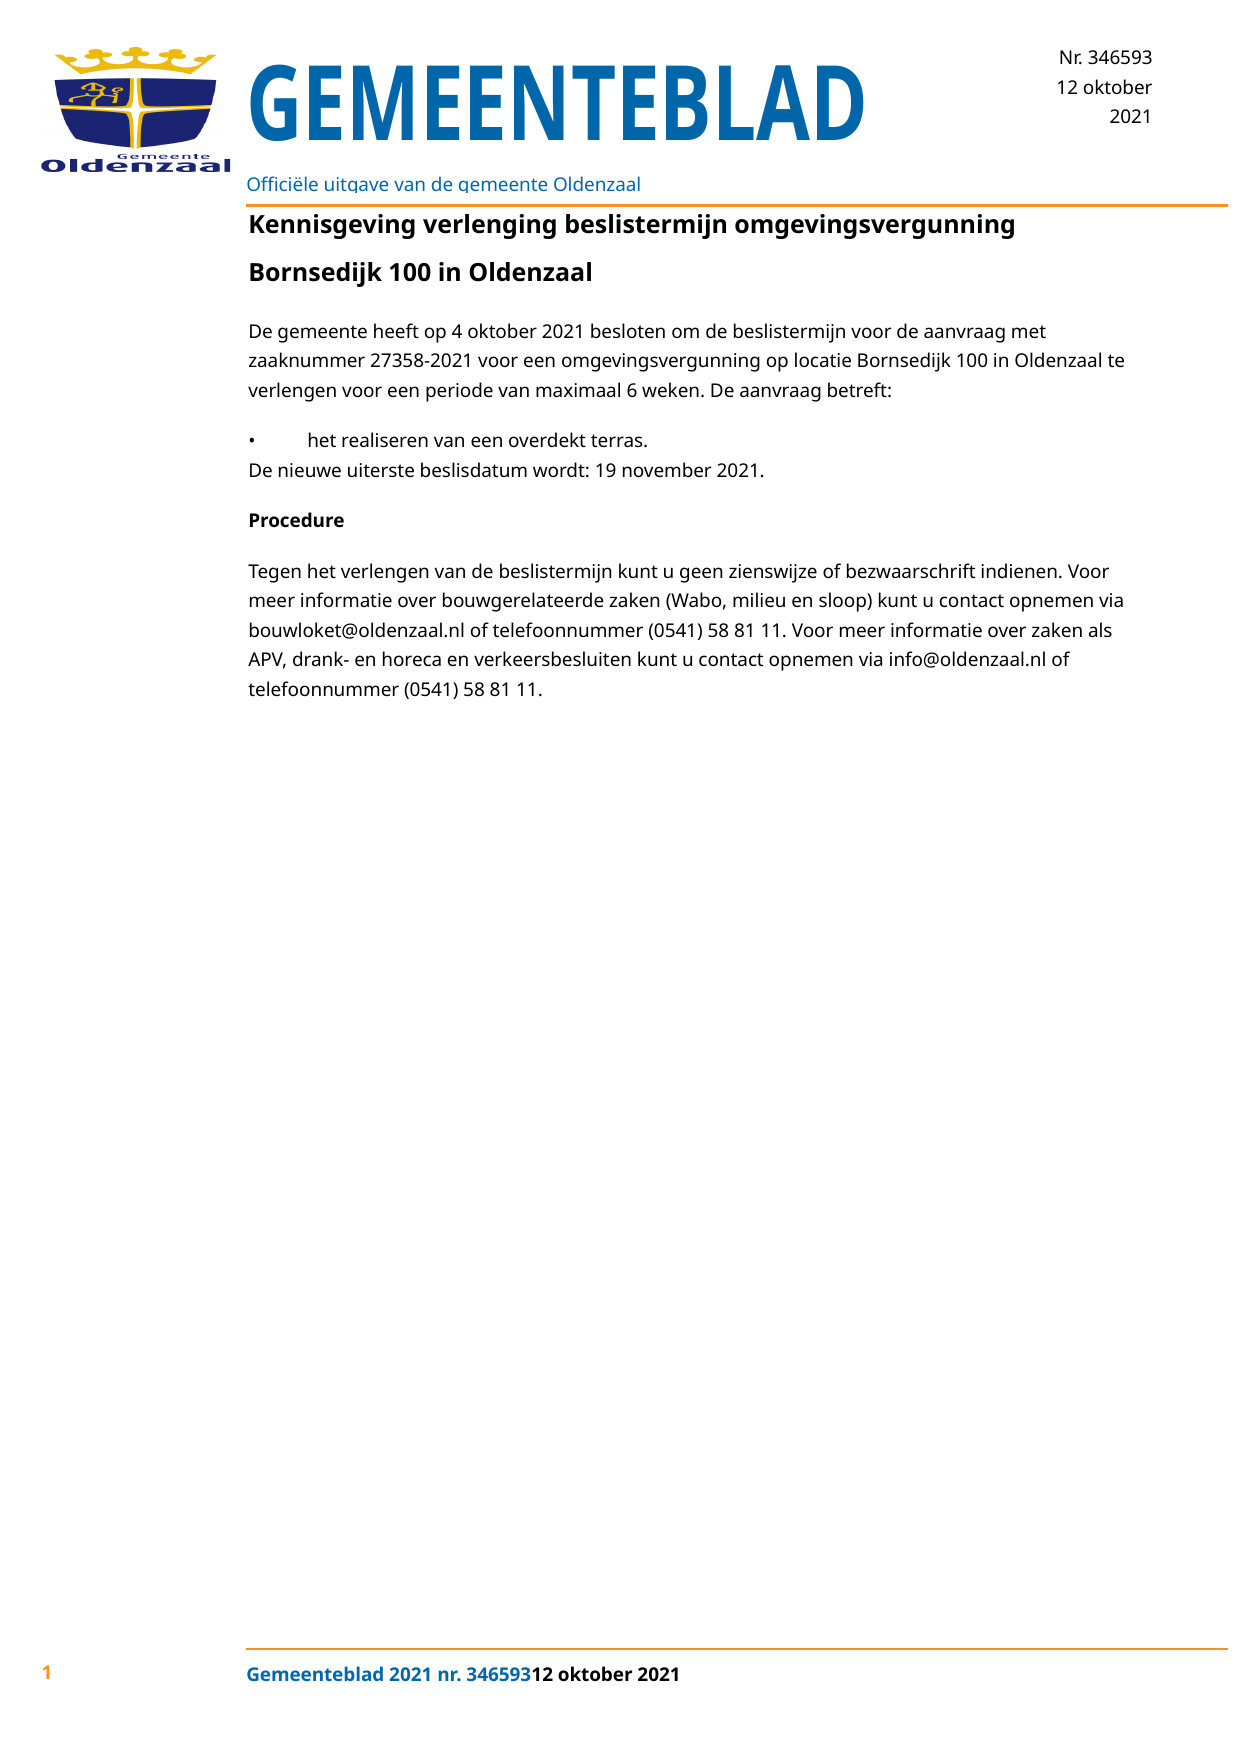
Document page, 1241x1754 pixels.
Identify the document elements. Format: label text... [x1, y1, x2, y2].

text Kennisgeving verlenging beslistermijn omgevingsvergunning Bornsedijk 100 in Oldenzaal [248, 207, 1152, 288]
text Procedure [248, 507, 1152, 533]
list het realiseren van een overdekt terras. [248, 427, 1152, 453]
text De gemeente heeft op 4 oktober 2021 besloten om de beslistermijn voor de aanvraag met zaaknummer 27358-2021 voor een omgevingsvergunning op locatie Bornsedijk 100 in Oldenzaal te verlengen voor een periode van maximaal 6 weken. De aanvraag betreft: [248, 318, 1152, 403]
text Tegen het verlengen van de beslistermijn kunt u geen zienswijze of bezwaarschrift indienen. Voor meer informatie over bouwgerelateerde zaken (Wabo, milieu en sloop) kunt u contact opnemen via bouwloket@oldenzaal.nl of telefoonnummer (0541) 58 81 11. Voor meer informatie over zaken als APV, drank- en horeca en verkeersbesluiten kunt u contact opnemen via info@oldenzaal.nl of telefoonnummer (0541) 58 81 11. [248, 558, 1152, 702]
text De nieuwe uiterste beslisdatum wordt: 19 november 2021. [248, 457, 1152, 483]
picture [41, 47, 231, 172]
